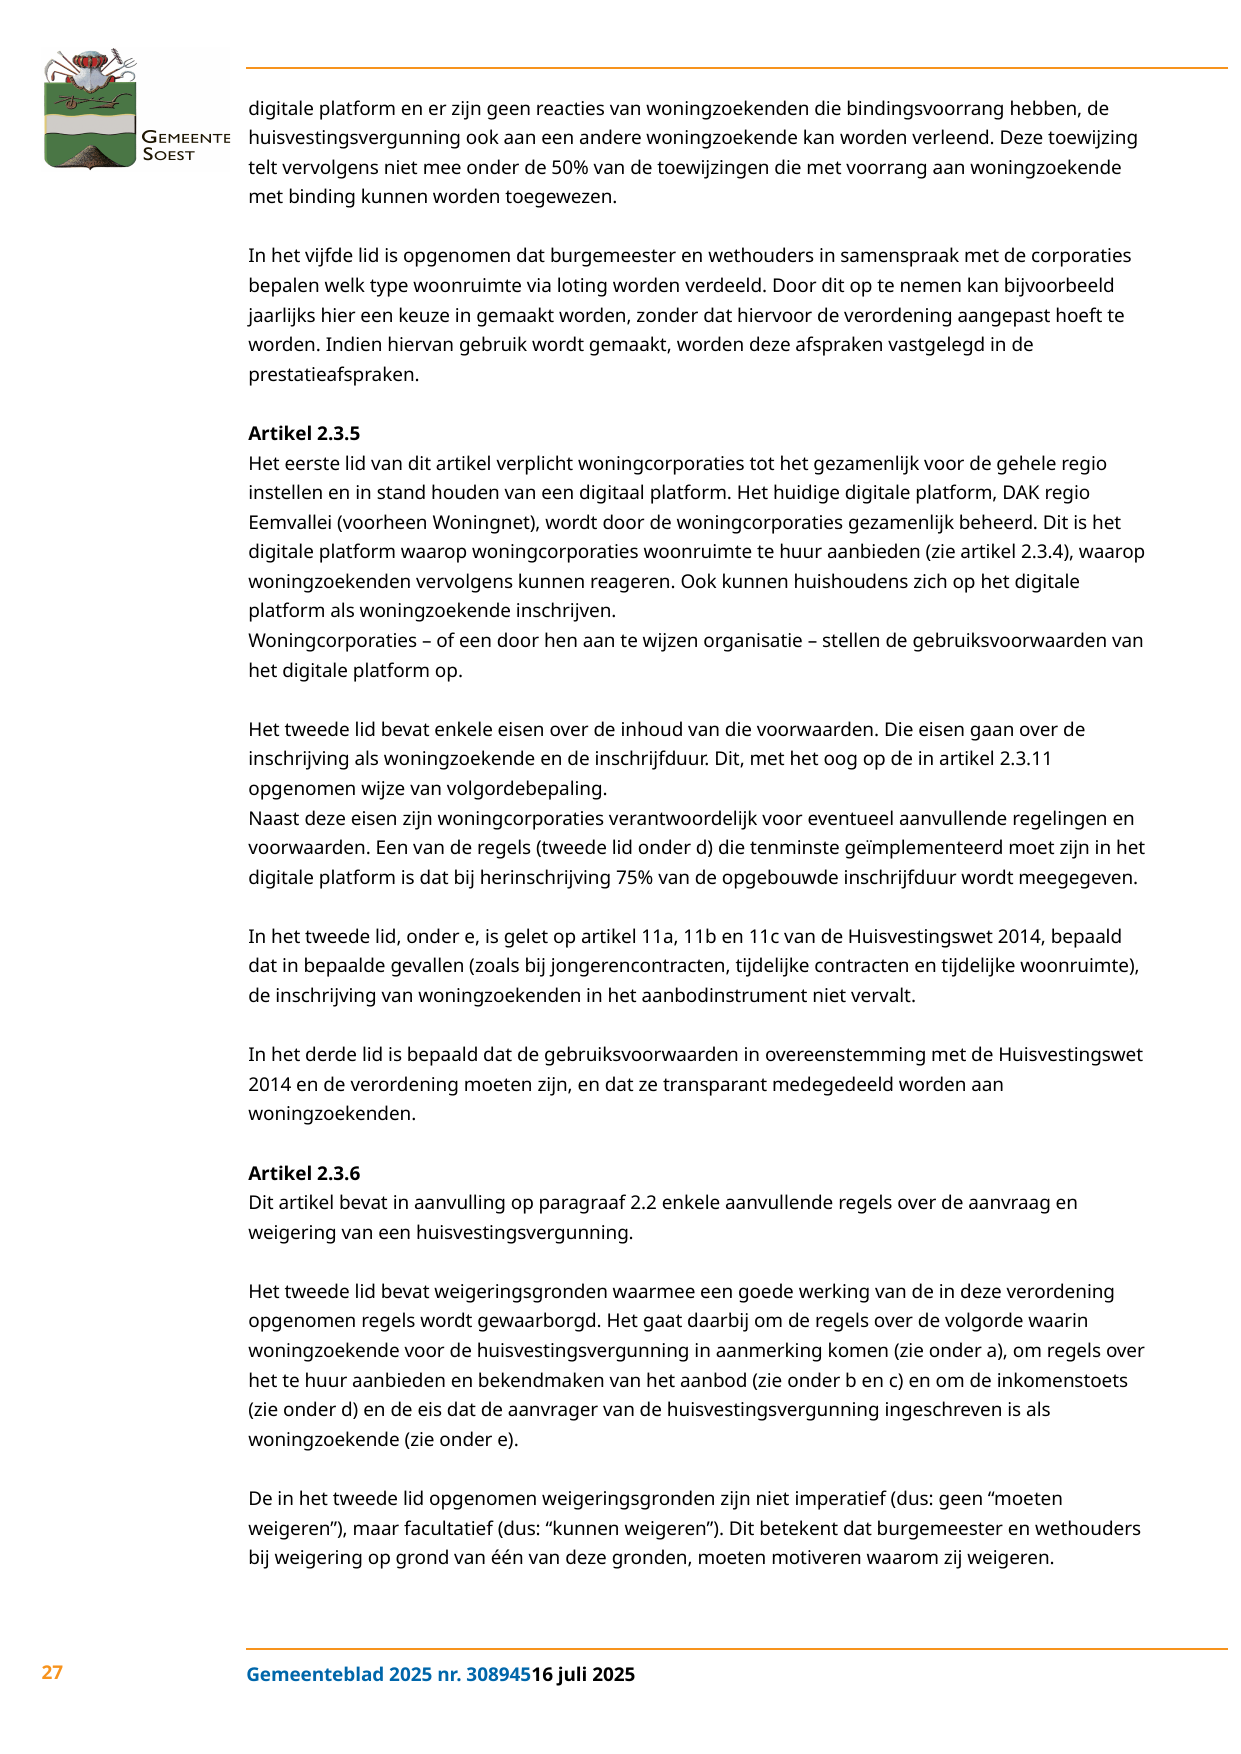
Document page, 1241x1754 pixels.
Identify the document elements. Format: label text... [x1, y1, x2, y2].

text Artikel 2.3.6 [248, 1160, 1152, 1186]
text In het vijfde lid is opgenomen dat burgemeester en wethouders in samenspraak met de corporaties bepalen welk type woonruimte via loting worden verdeeld. Door dit op te nemen kan bijvoorbeeld jaarlijks hier een keuze in gemaakt worden, zonder dat hiervoor de verordening aangepast hoeft te worden. Indien hiervan gebruik wordt gemaakt, worden deze afspraken vastgelegd in de prestatieafspraken. [248, 243, 1152, 387]
text Het tweede lid bevat enkele eisen over de inhoud van die voorwaarden. Die eisen gaan over de inschrijving als woningzoekende en de inschrijfduur. Dit, met het oog op de in artikel 2.3.11 opgenomen wijze van volgordebepaling. [248, 716, 1152, 801]
text Het eerste lid van dit artikel verplicht woningcorporaties tot het gezamenlijk voor de gehele regio instellen en in stand houden van een digitaal platform. Het huidige digitale platform, DAK regio Eemvallei (voorheen Woningnet), wordt door de woningcorporaties gezamenlijk beheerd. Dit is het digitale platform waarop woningcorporaties woonruimte te huur aanbieden (zie artikel 2.3.4), waarop woningzoekenden vervolgens kunnen reageren. Ook kunnen huishoudens zich op het digitale platform als woningzoekende inschrijven. [248, 450, 1152, 623]
text Artikel 2.3.5 [248, 420, 1152, 446]
text Dit artikel bevat in aanvulling op paragraaf 2.2 enkele aanvullende regels over de aanvraag en weigering van een huisvestingsvergunning. [248, 1189, 1152, 1245]
text De in het tweede lid opgenomen weigeringsgronden zijn niet imperatief (dus: geen “moeten weigeren”), maar facultatief (dus: “kunnen weigeren”). Dit betekent dat burgemeester en wethouders bij weigering op grond van één van deze gronden, moeten motiveren waarom zij weigeren. [248, 1485, 1152, 1570]
text In het tweede lid, onder e, is gelet op artikel 11a, 11b en 11c van de Huisvestingswet 2014, bepaald dat in bepaalde gevallen (zoals bij jongerencontracten, tijdelijke contracten en tijdelijke woonruimte), de inschrijving van woningzoekenden in het aanbodinstrument niet vervalt. [248, 923, 1152, 1008]
text Woningcorporaties – of een door hen aan te wijzen organisatie – stellen de gebruiksvoorwaarden van het digitale platform op. [248, 627, 1152, 683]
picture [41, 47, 231, 172]
text Naast deze eisen zijn woningcorporaties verantwoordelijk voor eventueel aanvullende regelingen en voorwaarden. Een van de regels (tweede lid onder d) die tenminste geïmplementeerd moet zijn in het digitale platform is dat bij herinschrijving 75% van de opgebouwde inschrijfduur wordt meegegeven. [248, 805, 1152, 890]
text In het derde lid is bepaald dat de gebruiksvoorwaarden in overeenstemming met de Huisvestingswet 2014 en de verordening moeten zijn, en dat ze transparant medegedeeld worden aan woningzoekenden. [248, 1041, 1152, 1126]
text Het tweede lid bevat weigeringsgronden waarmee een goede werking van de in deze verordening opgenomen regels wordt gewaarborgd. Het gaat daarbij om de regels over de volgorde waarin woningzoekende voor de huisvestingsvergunning in aanmerking komen (zie onder a), om regels over het te huur aanbieden en bekendmaken van het aanbod (zie onder b en c) en om de inkomenstoets (zie onder d) en de eis dat de aanvrager van de huisvestingsvergunning ingeschreven is als woningzoekende (zie onder e). [248, 1278, 1152, 1452]
text digitale platform en er zijn geen reacties van woningzoekenden die bindingsvoorrang hebben, de huisvestingsvergunning ook aan een andere woningzoekende kan worden verleend. Deze toewijzing telt vervolgens niet mee onder de 50% van de toewijzingen die met voorrang aan woningzoekende met binding kunnen worden toegewezen. [248, 95, 1152, 209]
